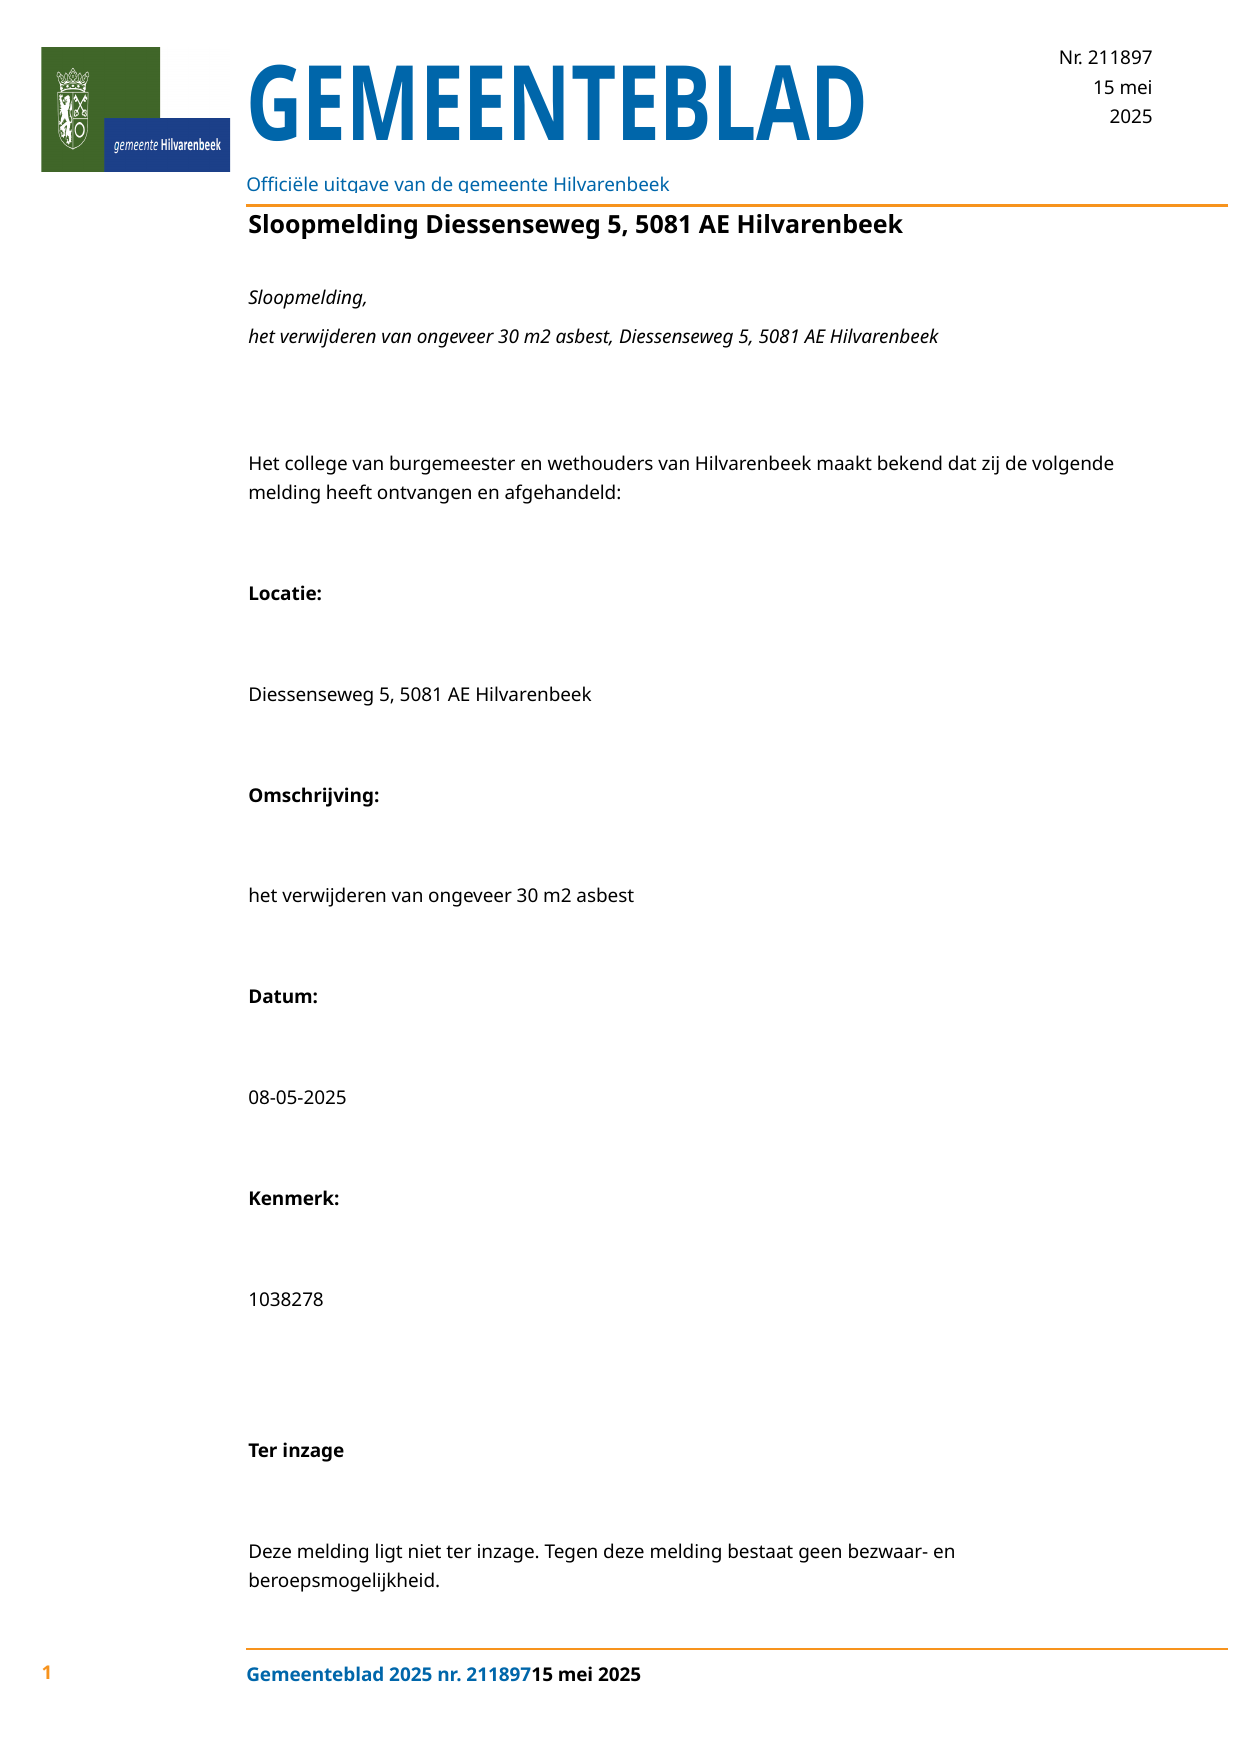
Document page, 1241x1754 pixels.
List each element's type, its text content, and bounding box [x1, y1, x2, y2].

text Kenmerk: [248, 1185, 1152, 1211]
picture [41, 47, 231, 172]
text het verwijderen van ongeveer 30 m2 asbest, Diessenseweg 5, 5081 AE Hilvarenbeek [248, 323, 1152, 349]
text 08-05-2025 [248, 1084, 1152, 1110]
text Sloopmelding Diessenseweg 5, 5081 AE Hilvarenbeek [248, 207, 1152, 241]
text Sloopmelding, [248, 284, 1152, 309]
text Locatie: [248, 580, 1152, 606]
text Omschrijving: [248, 782, 1152, 807]
text 1038278 [248, 1286, 1152, 1312]
text Ter inzage [248, 1437, 1152, 1463]
text het verwijderen van ongeveer 30 m2 asbest [248, 883, 1152, 908]
text Deze melding ligt niet ter inzage. Tegen deze melding bestaat geen bezwaar- en beroepsmogelijkheid. [248, 1538, 1152, 1593]
text Het college van burgemeester en wethouders van Hilvarenbeek maakt bekend dat zij de volgende melding heeft ontvangen en afgehandeld: [248, 450, 1152, 505]
text Datum: [248, 983, 1152, 1009]
text Diessenseweg 5, 5081 AE Hilvarenbeek [248, 681, 1152, 707]
